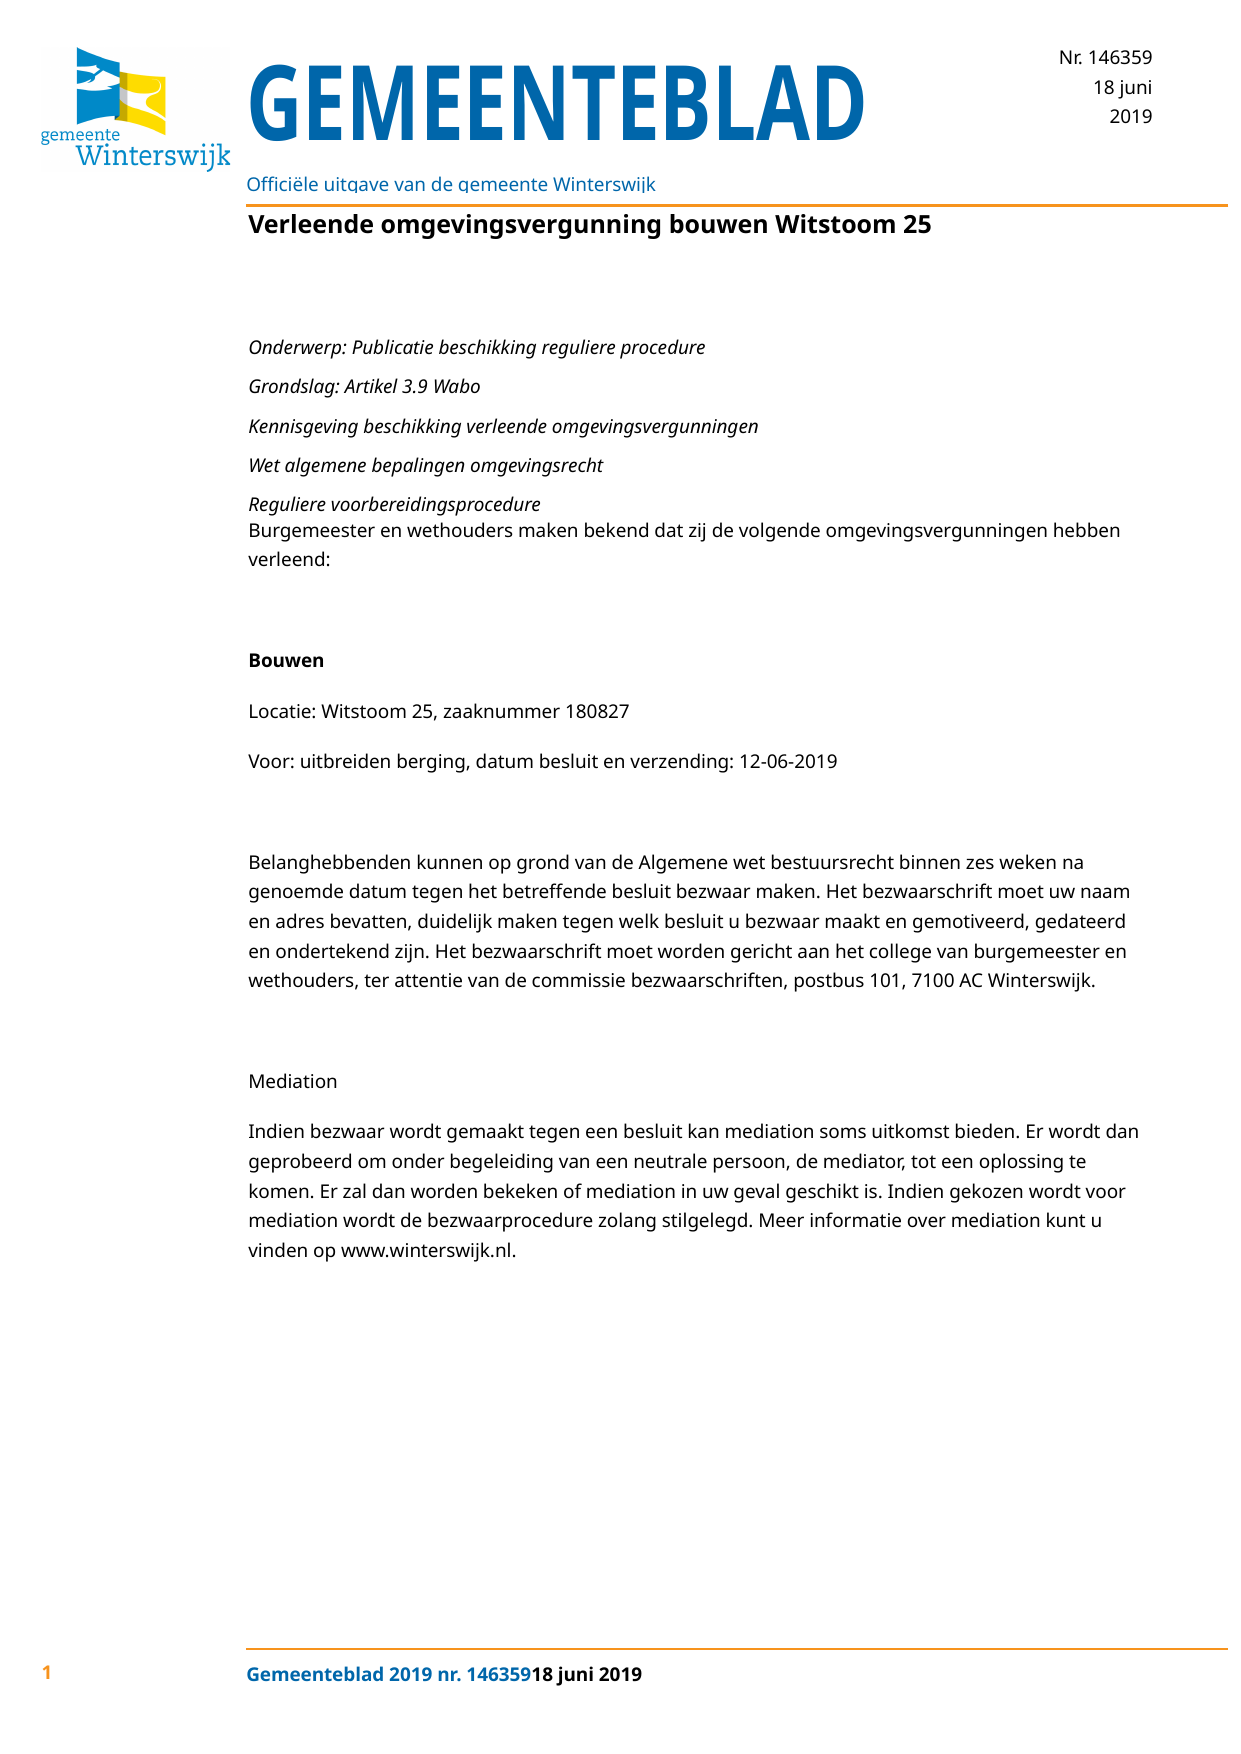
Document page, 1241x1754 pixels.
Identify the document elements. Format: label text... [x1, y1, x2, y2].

text Verleende omgevingsvergunning bouwen Witstoom 25 [248, 207, 1152, 241]
text Onderwerp: Publicatie beschikking reguliere procedure [248, 334, 1152, 360]
picture [225, 153, 231, 162]
text Voor: uitbreiden berging, datum besluit en verzending: 12-06-2019 [248, 748, 1152, 774]
text Mediation [248, 1068, 1152, 1094]
text Belanghebbenden kunnen op grond van de Algemene wet bestuursrecht binnen zes weken na genoemde datum tegen het betreffende besluit bezwaar maken. Het bezwaarschrift moet uw naam en adres bevatten, duidelijk maken tegen welk besluit u bezwaar maakt en gemotiveerd, gedateerd en ondertekend zijn. Het bezwaarschrift moet worden gericht aan het college van burgemeester en wethouders, ter attentie van de commissie bezwaarschriften, postbus 101, 7100 AC Winterswijk. [248, 849, 1152, 993]
text Reguliere voorbereidingsprocedure [248, 491, 1152, 517]
text Indien bezwaar wordt gemaakt tegen een besluit kan mediation soms uitkomst bieden. Er wordt dan geprobeerd om onder begeleiding van een neutrale persoon, de mediator, tot een oplossing te komen. Er zal dan worden bekeken of mediation in uw geval geschikt is. Indien gekozen wordt voor mediation wordt de bezwaarprocedure zolang stilgelegd. Meer informatie over mediation kunt u vinden op www.winterswijk.nl. [248, 1119, 1152, 1263]
text Grondslag: Artikel 3.9 Wabo [248, 373, 1152, 399]
text Wet algemene bepalingen omgevingsrecht [248, 452, 1152, 478]
text Locatie: Witstoom 25, zaaknummer 180827 [248, 698, 1152, 724]
picture [41, 47, 231, 172]
text Kennisgeving beschikking verleende omgevingsvergunningen [248, 413, 1152, 438]
text Bouwen [248, 647, 1152, 673]
text Burgemeester en wethouders maken bekend dat zij de volgende omgevingsvergunningen hebben verleend: [248, 517, 1152, 572]
